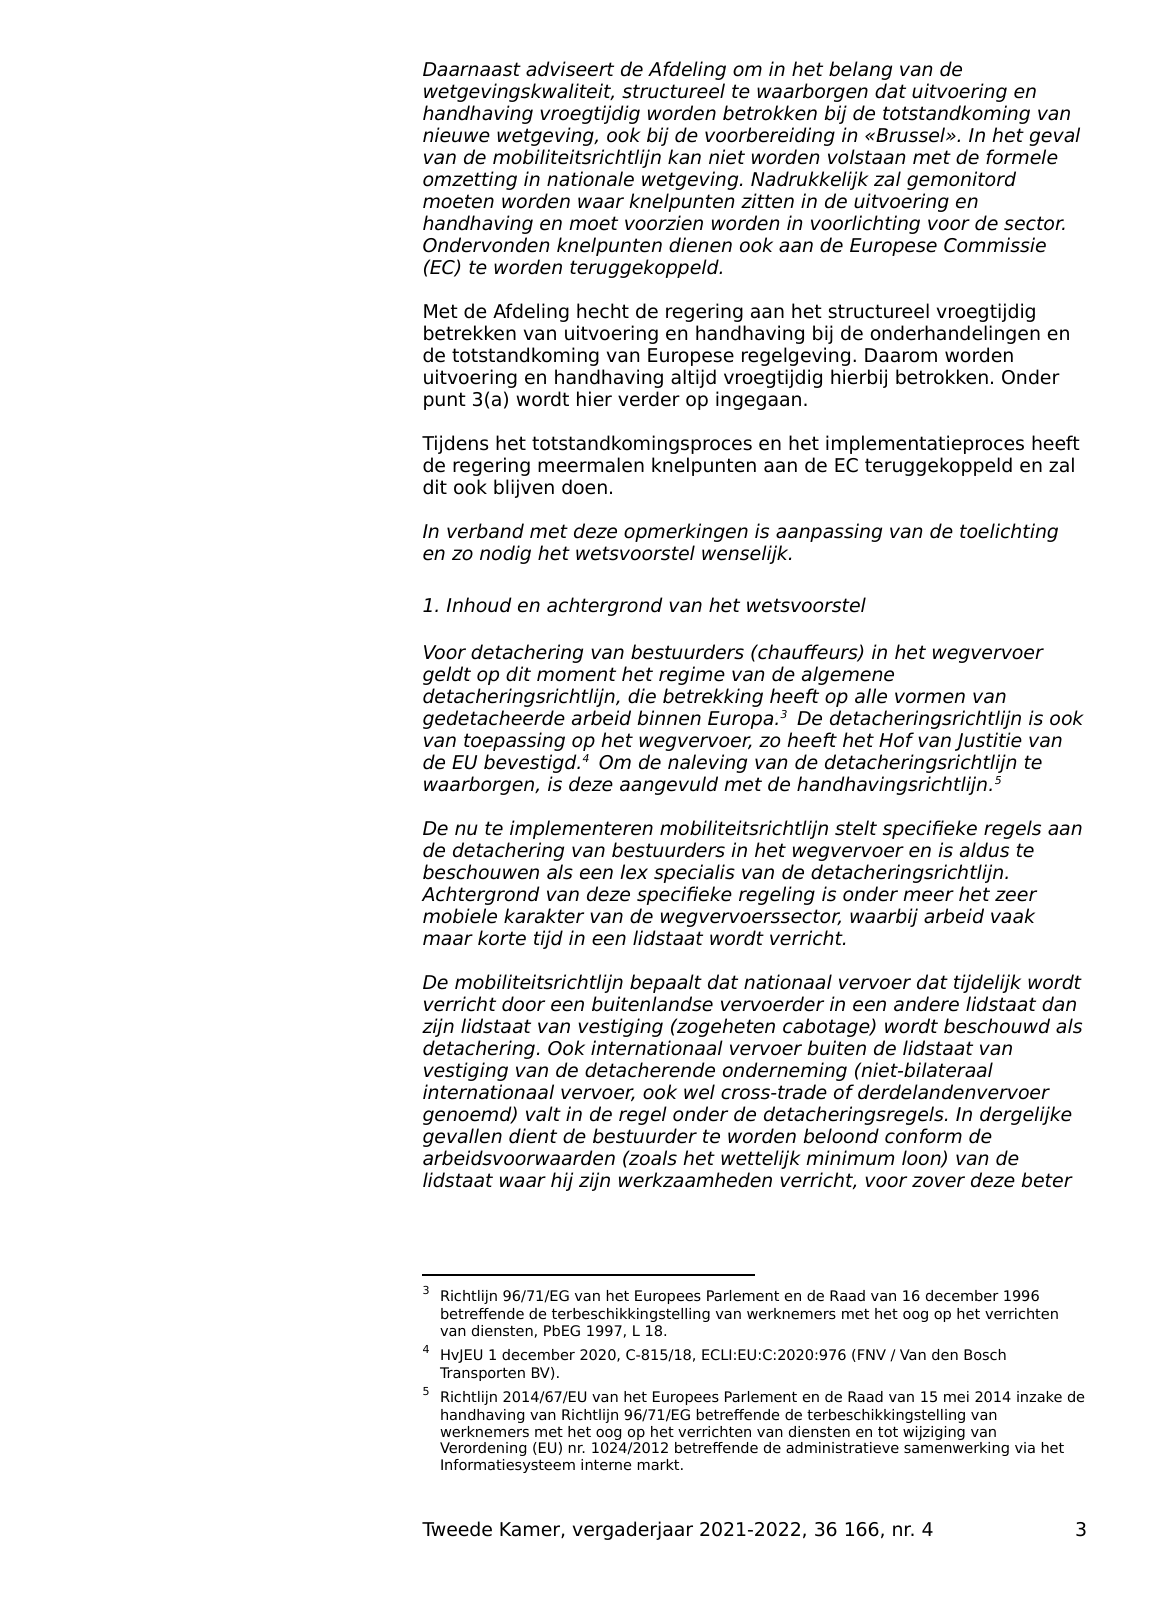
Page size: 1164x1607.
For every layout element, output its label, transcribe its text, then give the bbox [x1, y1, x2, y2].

text HvJEU 1 december 2020, C-815/18, ECLI:EU:C:2020:976 (FNV / Van den Bosch Transporten BV). [422, 1343, 1087, 1382]
text Tijdens het totstandkomingsproces en het implementatieproces heeft de regering meermalen knelpunten aan de EC teruggekoppeld en zal dit ook blijven doen. [422, 433, 1087, 499]
text In verband met deze opmerkingen is aanpassing van de toelichting en zo nodig het wetsvoorstel wenselijk. [422, 521, 1087, 565]
text Daarnaast adviseert de Afdeling om in het belang van de wetgevingskwaliteit, structureel te waarborgen dat uitvoering en handhaving vroegtijdig worden betrokken bij de totstandkoming van nieuwe wetgeving, ook bij de voorbereiding in «Brussel». In het geval van de mobiliteitsrichtlijn kan niet worden volstaan met de formele omzetting in nationale wetgeving. Nadrukkelijk zal gemonitord moeten worden waar knelpunten zitten in de uitvoering en handhaving en moet voorzien worden in voorlichting voor de sector. Ondervonden knelpunten dienen ook aan de Europese Commissie (EC) te worden teruggekoppeld. [422, 59, 1087, 279]
text Richtlijn 2014/67/EU van het Europees Parlement en de Raad van 15 mei 2014 inzake de handhaving van Richtlijn 96/71/EG betreffende de terbeschikkingstelling van werknemers met het oog op het verrichten van diensten en tot wijziging van Verordening (EU) nr. 1024/2012 betreffende de administratieve samenwerking via het Informatiesysteem interne markt. [422, 1385, 1087, 1474]
text Met de Afdeling hecht de regering aan het structureel vroegtijdig betrekken van uitvoering en handhaving bij de onderhandelingen en de totstandkoming van Europese regelgeving. Daarom worden uitvoering en handhaving altijd vroegtijdig hierbij betrokken. Onder punt 3(a) wordt hier verder op ingegaan. [422, 301, 1087, 411]
subtitle 1. Inhoud en achtergrond van het wetsvoorstel [422, 595, 1087, 617]
text De nu te implementeren mobiliteitsrichtlijn stelt specifieke regels aan de detachering van bestuurders in het wegvervoer en is aldus te beschouwen als een lex specialis van de detacheringsrichtlijn. Achtergrond van deze specifieke regeling is onder meer het zeer mobiele karakter van de wegvervoerssector, waarbij arbeid vaak maar korte tijd in een lidstaat wordt verricht. [422, 818, 1087, 950]
text Voor detachering van bestuurders (chauffeurs) in het wegvervoer geldt op dit moment het regime van de algemene detacheringsrichtlijn, die betrekking heeft op alle vormen van gedetacheerde arbeid binnen Europa. De detacheringsrichtlijn is ook van toepassing op het wegvervoer, zo heeft het Hof van Justitie van de EU bevestigd. Om de naleving van de detacheringsrichtlijn te waarborgen, is deze aangevuld met de handhavingsrichtlijn. [422, 642, 1087, 796]
text De mobiliteitsrichtlijn bepaalt dat nationaal vervoer dat tijdelijk wordt verricht door een buitenlandse vervoerder in een andere lidstaat dan zijn lidstaat van vestiging (zogeheten cabotage) wordt beschouwd als detachering. Ook internationaal vervoer buiten de lidstaat van vestiging van de detacherende onderneming (niet-bilateraal internationaal vervoer, ook wel cross-trade of derdelandenvervoer genoemd) valt in de regel onder de detacheringsregels. In dergelijke gevallen dient de bestuurder te worden beloond conform de arbeidsvoorwaarden (zoals het wettelijk minimum loon) van de lidstaat waar hij zijn werkzaamheden verricht, voor zover deze beter [422, 972, 1087, 1192]
text Richtlijn 96/71/EG van het Europees Parlement en de Raad van 16 december 1996 betreffende de terbeschikkingstelling van werknemers met het oog op het verrichten van diensten, PbEG 1997, L 18. [422, 1284, 1087, 1340]
